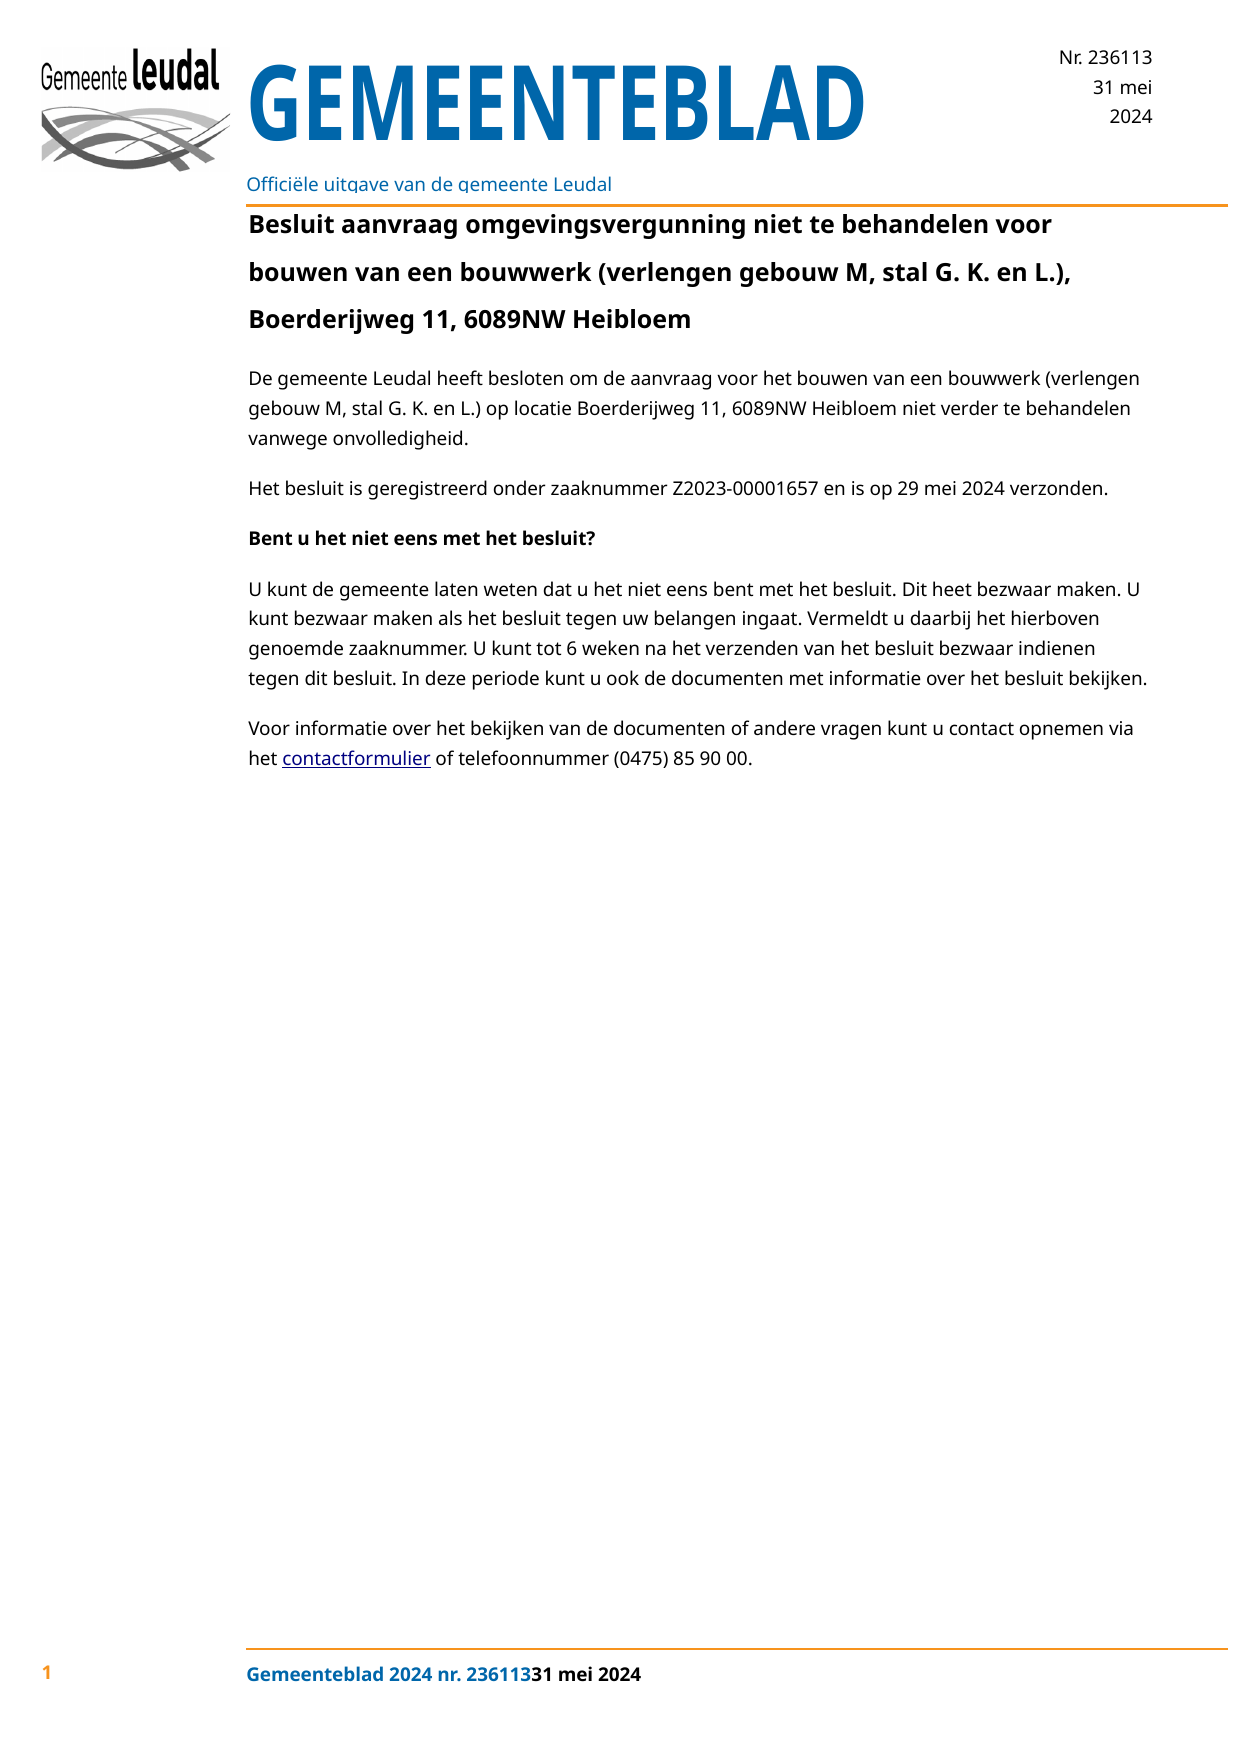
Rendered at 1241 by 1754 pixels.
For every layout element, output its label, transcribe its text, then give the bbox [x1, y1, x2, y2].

text Voor informatie over het bekijken van de documenten of andere vragen kunt u contact opnemen via het contactformulier of telefoonnummer (0475) 85 90 00. [248, 715, 1152, 770]
text Bent u het niet eens met het besluit? [248, 526, 1152, 551]
text U kunt de gemeente laten weten dat u het niet eens bent met het besluit. Dit heet bezwaar maken. U kunt bezwaar maken als het besluit tegen uw belangen ingaat. Vermeldt u daarbij het hierboven genoemde zaaknummer. U kunt tot 6 weken na het verzenden van het besluit bezwaar indienen tegen dit besluit. In deze periode kunt u ook de documenten met informatie over het besluit bekijken. [248, 576, 1152, 690]
text Het besluit is geregistreerd onder zaaknummer Z2023-00001657 en is op 29 mei 2024 verzonden. [248, 475, 1152, 501]
text Besluit aanvraag omgevingsvergunning niet te behandelen voor bouwen van een bouwwerk (verlengen gebouw M, stal G. K. en L.), Boerderijweg 11, 6089NW Heibloem [248, 207, 1152, 336]
text De gemeente Leudal heeft besloten om de aanvraag voor het bouwen van een bouwwerk (verlengen gebouw M, stal G. K. en L.) op locatie Boerderijweg 11, 6089NW Heibloem niet verder te behandelen vanwege onvolledigheid. [248, 366, 1152, 450]
picture [41, 47, 231, 172]
